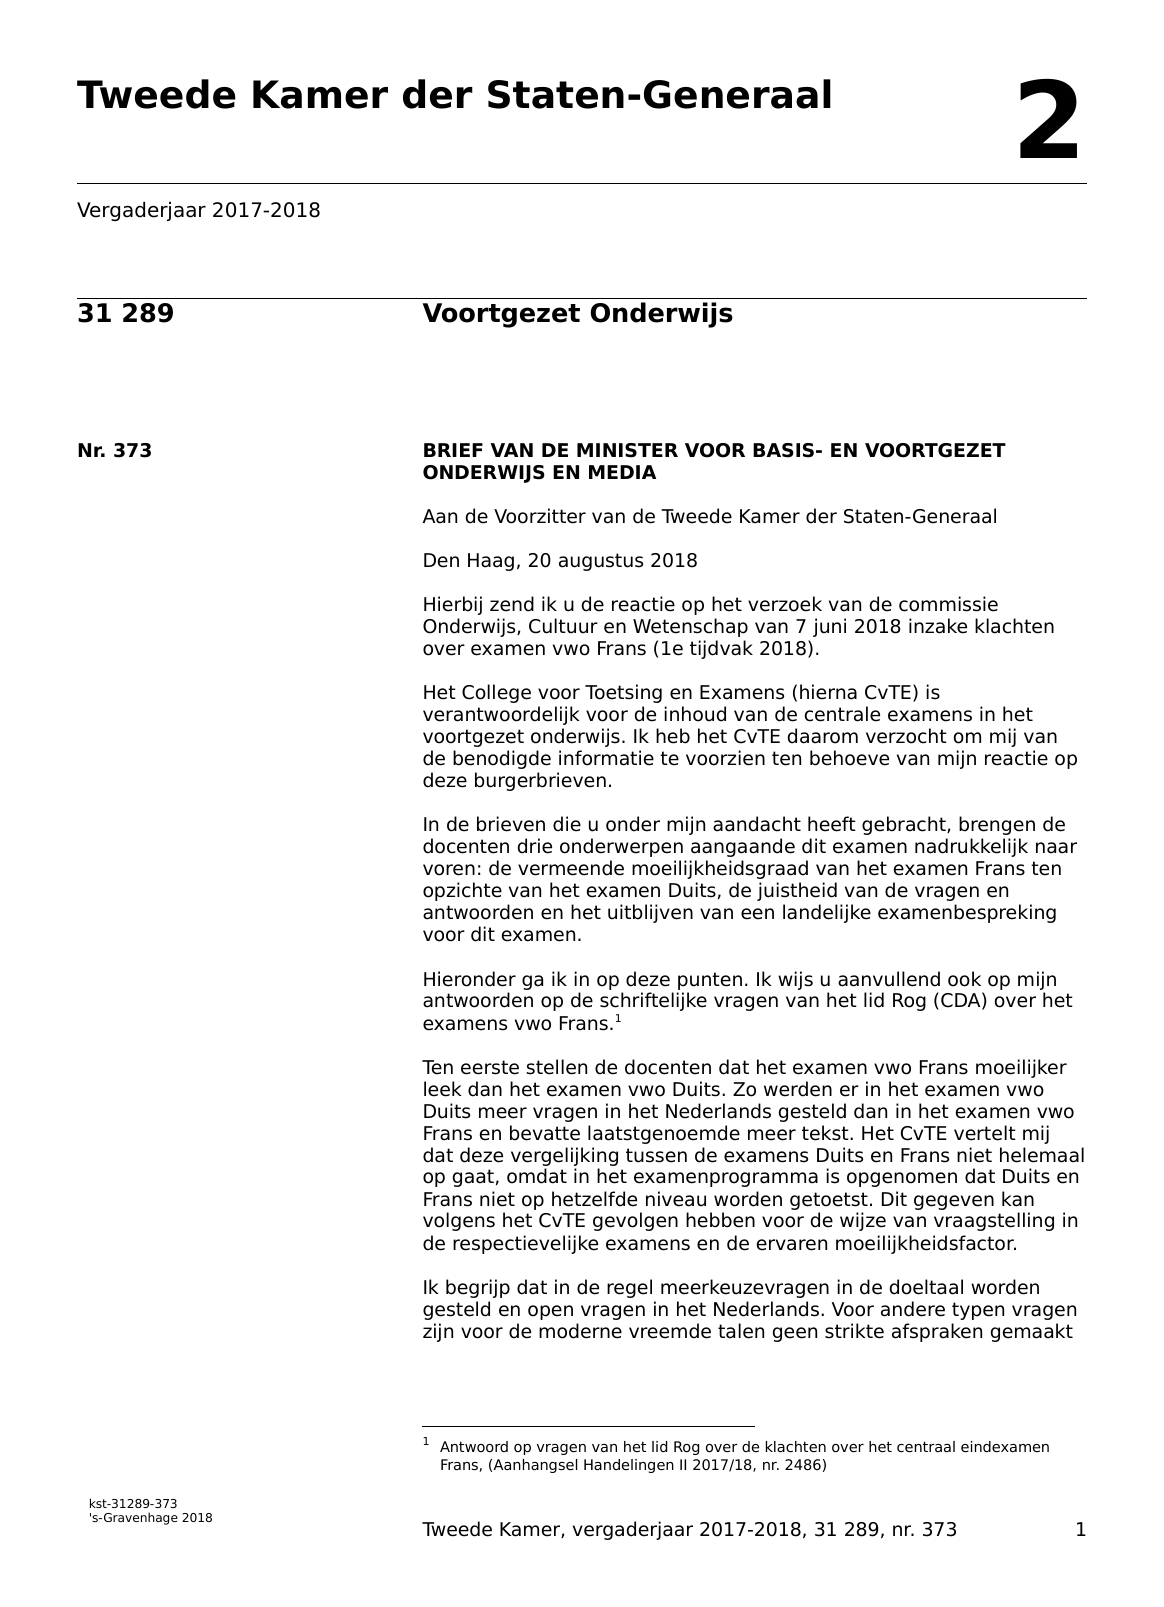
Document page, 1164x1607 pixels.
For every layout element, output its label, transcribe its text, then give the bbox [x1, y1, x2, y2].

text Ten eerste stellen de docenten dat het examen vwo Frans moeilijker leek dan het examen vwo Duits. Zo werden er in het examen vwo Duits meer vragen in het Nederlands gesteld dan in het examen vwo Frans en bevatte laatstgenoemde meer tekst. Het CvTE vertelt mij dat deze vergelijking tussen de examens Duits en Frans niet helemaal op gaat, omdat in het examenprogramma is opgenomen dat Duits en Frans niet op hetzelfde niveau worden getoetst. Dit gegeven kan volgens het CvTE gevolgen hebben voor de wijze van vraagstelling in de respectievelijke examens en de ervaren moeilijkheidsfactor. [422, 1057, 1087, 1254]
text Antwoord op vragen van het lid Rog over de klachten over het centraal eindexamen Frans, (Aanhangsel Handelingen II 2017/18, nr. 2486) [422, 1435, 1087, 1474]
text In de brieven die u onder mijn aandacht heeft gebracht, brengen de docenten drie onderwerpen aangaande dit examen nadrukkelijk naar voren: de vermeende moeilijkheidsgraad van het examen Frans ten opzichte van het examen Duits, de juistheid van de vragen en antwoorden en het uitblijven van een landelijke examenbespreking voor dit examen. [422, 814, 1087, 946]
subtitle Nr. 373 BRIEF VAN DE MINISTER VOOR BASIS- EN VOORTGEZET ONDERWIJS EN MEDIA [77, 440, 1087, 484]
table_cell Vergaderjaar 2017-2018 [77, 184, 1087, 298]
text 's-Gravenhage 2018 [88, 1511, 323, 1525]
text kst-31289-373 [88, 1497, 323, 1511]
text Den Haag, 20 augustus 2018 [422, 550, 1087, 572]
text Het College voor Toetsing en Examens (hierna CvTE) is verantwoordelijk voor de inhoud van de centrale examens in het voortgezet onderwijs. Ik heb het CvTE daarom verzocht om mij van de benodigde informatie te voorzien ten behoeve van mijn reactie op deze burgerbrieven. [422, 682, 1087, 792]
table_header 2 [886, 59, 1087, 183]
table_header Tweede Kamer der Staten-Generaal [77, 59, 886, 183]
subtitle 31 289 Voortgezet Onderwijs [77, 299, 1087, 329]
text Hieronder ga ik in op deze punten. Ik wijs u aanvullend ook op mijn antwoorden op de schriftelijke vragen van het lid Rog (CDA) over het examens vwo Frans. [422, 968, 1087, 1034]
text Aan de Voorzitter van de Tweede Kamer der Staten-Generaal [422, 506, 1087, 528]
text Ik begrijp dat in de regel meerkeuzevragen in de doeltaal worden gesteld en open vragen in het Nederlands. Voor andere typen vragen zijn voor de moderne vreemde talen geen strikte afspraken gemaakt [422, 1277, 1087, 1342]
text Hierbij zend ik u de reactie op het verzoek van de commissie Onderwijs, Cultuur en Wetenschap van 7 juni 2018 inzake klachten over examen vwo Frans (1e tijdvak 2018). [422, 594, 1087, 660]
